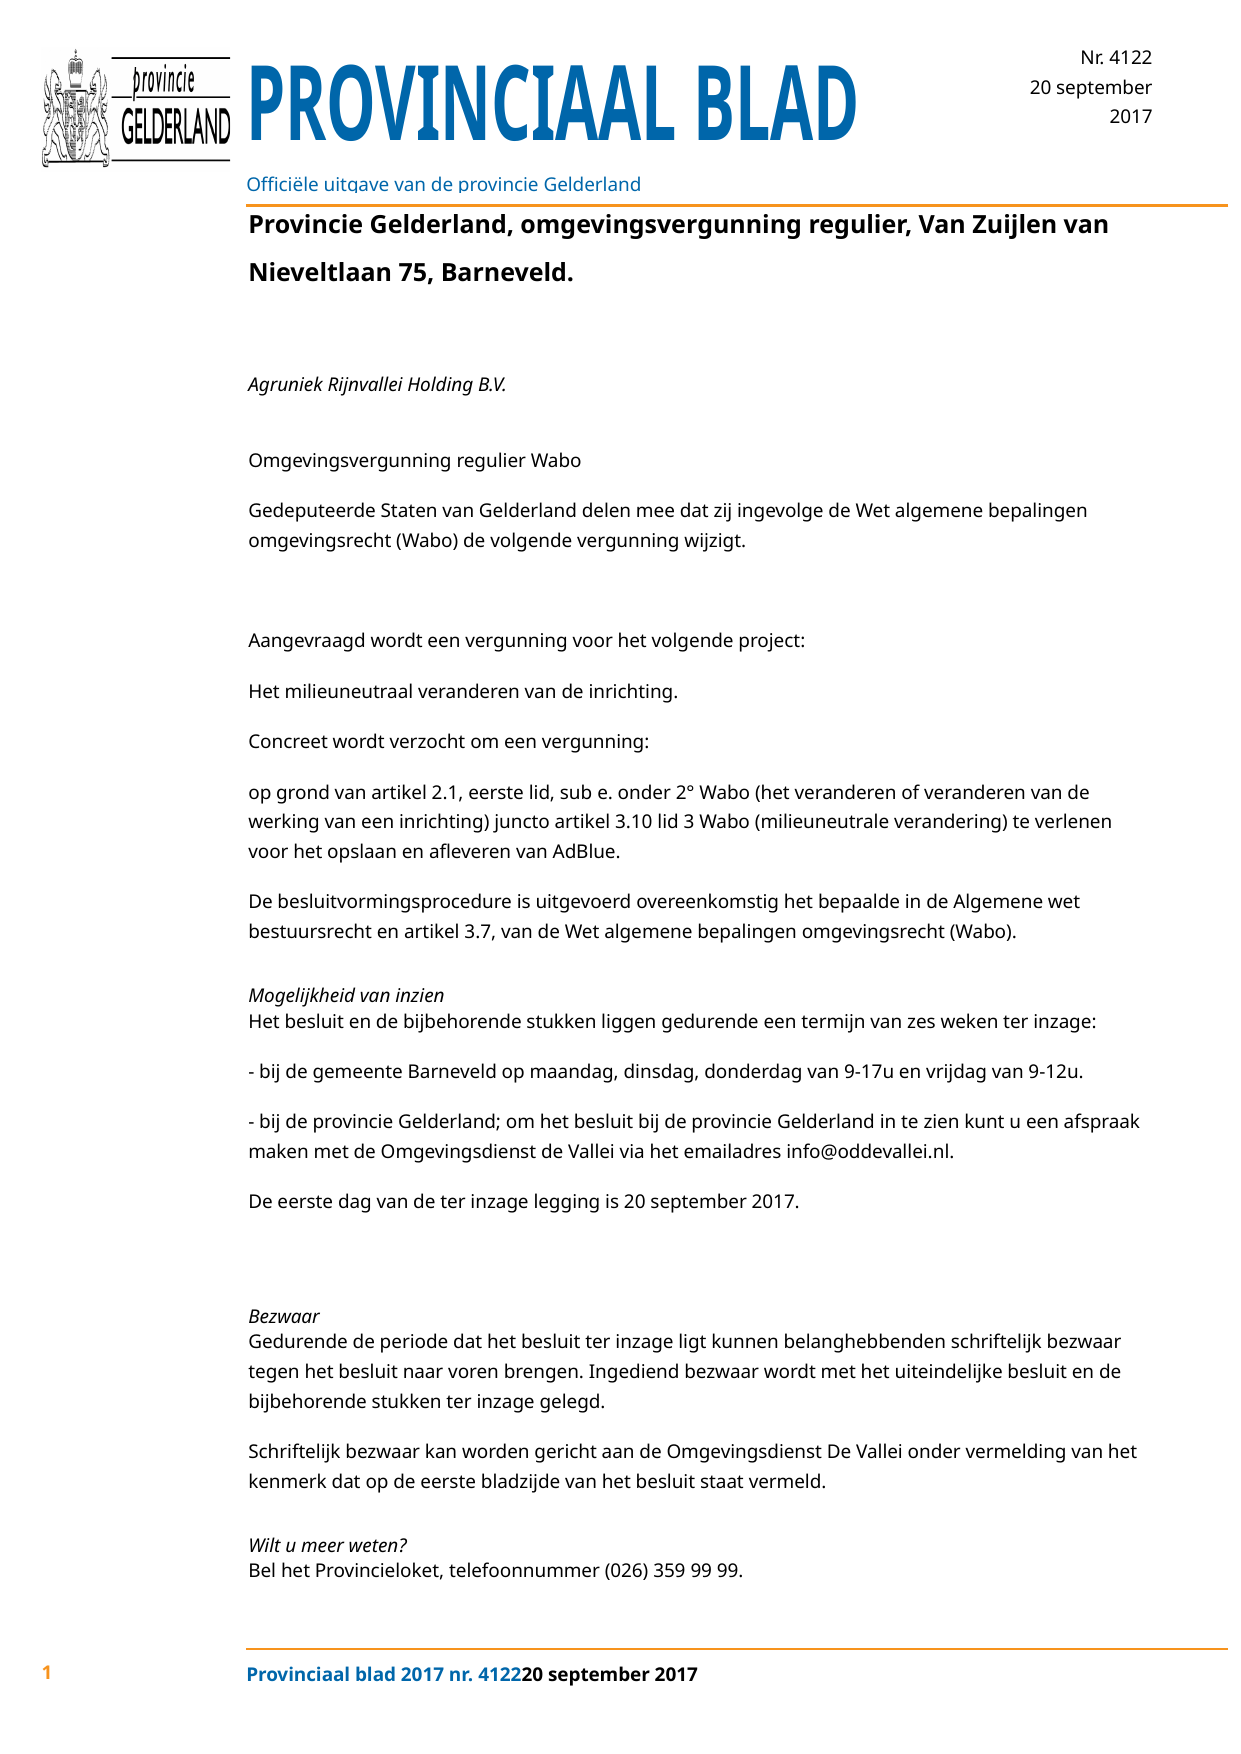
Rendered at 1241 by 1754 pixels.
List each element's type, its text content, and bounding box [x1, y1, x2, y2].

text Agruniek Rijnvallei Holding B.V. [248, 371, 1152, 396]
text Aangevraagd wordt een vergunning voor het volgende project: [248, 628, 1152, 653]
text Provincie Gelderland, omgevingsvergunning regulier, Van Zuijlen van Nieveltlaan 75, Barneveld. [248, 207, 1152, 288]
text Wilt u meer weten? [248, 1532, 1152, 1558]
text Het milieuneutraal veranderen van de inrichting. [248, 678, 1152, 704]
text Omgevingsvergunning regulier Wabo [248, 447, 1152, 473]
text op grond van artikel 2.1, eerste lid, sub e. onder 2° Wabo (het veranderen of veranderen van de werking van een inrichting) juncto artikel 3.10 lid 3 Wabo (milieuneutrale verandering) te verlenen voor het opslaan en afleveren van AdBlue. [248, 779, 1152, 864]
text Bezwaar [248, 1303, 1152, 1329]
text Concreet wordt verzocht om een vergunning: [248, 728, 1152, 754]
text Mogelijkheid van inzien [248, 982, 1152, 1008]
text Bel het Provincieloket, telefoonnummer (026) 359 99 99. [248, 1558, 1152, 1583]
text - bij de provincie Gelderland; om het besluit bij de provincie Gelderland in te zien kunt u een afspraak maken met de Omgevingsdienst de Vallei via het emailadres info@oddevallei.nl. [248, 1109, 1152, 1164]
text Het besluit en de bijbehorende stukken liggen gedurende een termijn van zes weken ter inzage: [248, 1008, 1152, 1033]
text De besluitvormingsprocedure is uitgevoerd overeenkomstig het bepaalde in de Algemene wet bestuursrecht en artikel 3.7, van de Wet algemene bepalingen omgevingsrecht (Wabo). [248, 888, 1152, 944]
text De eerste dag van de ter inzage legging is 20 september 2017. [248, 1189, 1152, 1214]
text Gedeputeerde Staten van Gelderland delen mee dat zij ingevolge de Wet algemene bepalingen omgevingsrecht (Wabo) de volgende vergunning wijzigt. [248, 497, 1152, 553]
picture [41, 47, 231, 172]
text Schriftelijk bezwaar kan worden gericht aan de Omgevingsdienst De Vallei onder vermelding van het kenmerk dat op de eerste bladzijde van het besluit staat vermeld. [248, 1438, 1152, 1494]
text - bij de gemeente Barneveld op maandag, dinsdag, donderdag van 9-17u en vrijdag van 9-12u. [248, 1058, 1152, 1084]
text Gedurende de periode dat het besluit ter inzage ligt kunnen belanghebbenden schriftelijk bezwaar tegen het besluit naar voren brengen. Ingediend bezwaar wordt met het uiteindelijke besluit en de bijbehorende stukken ter inzage gelegd. [248, 1329, 1152, 1414]
